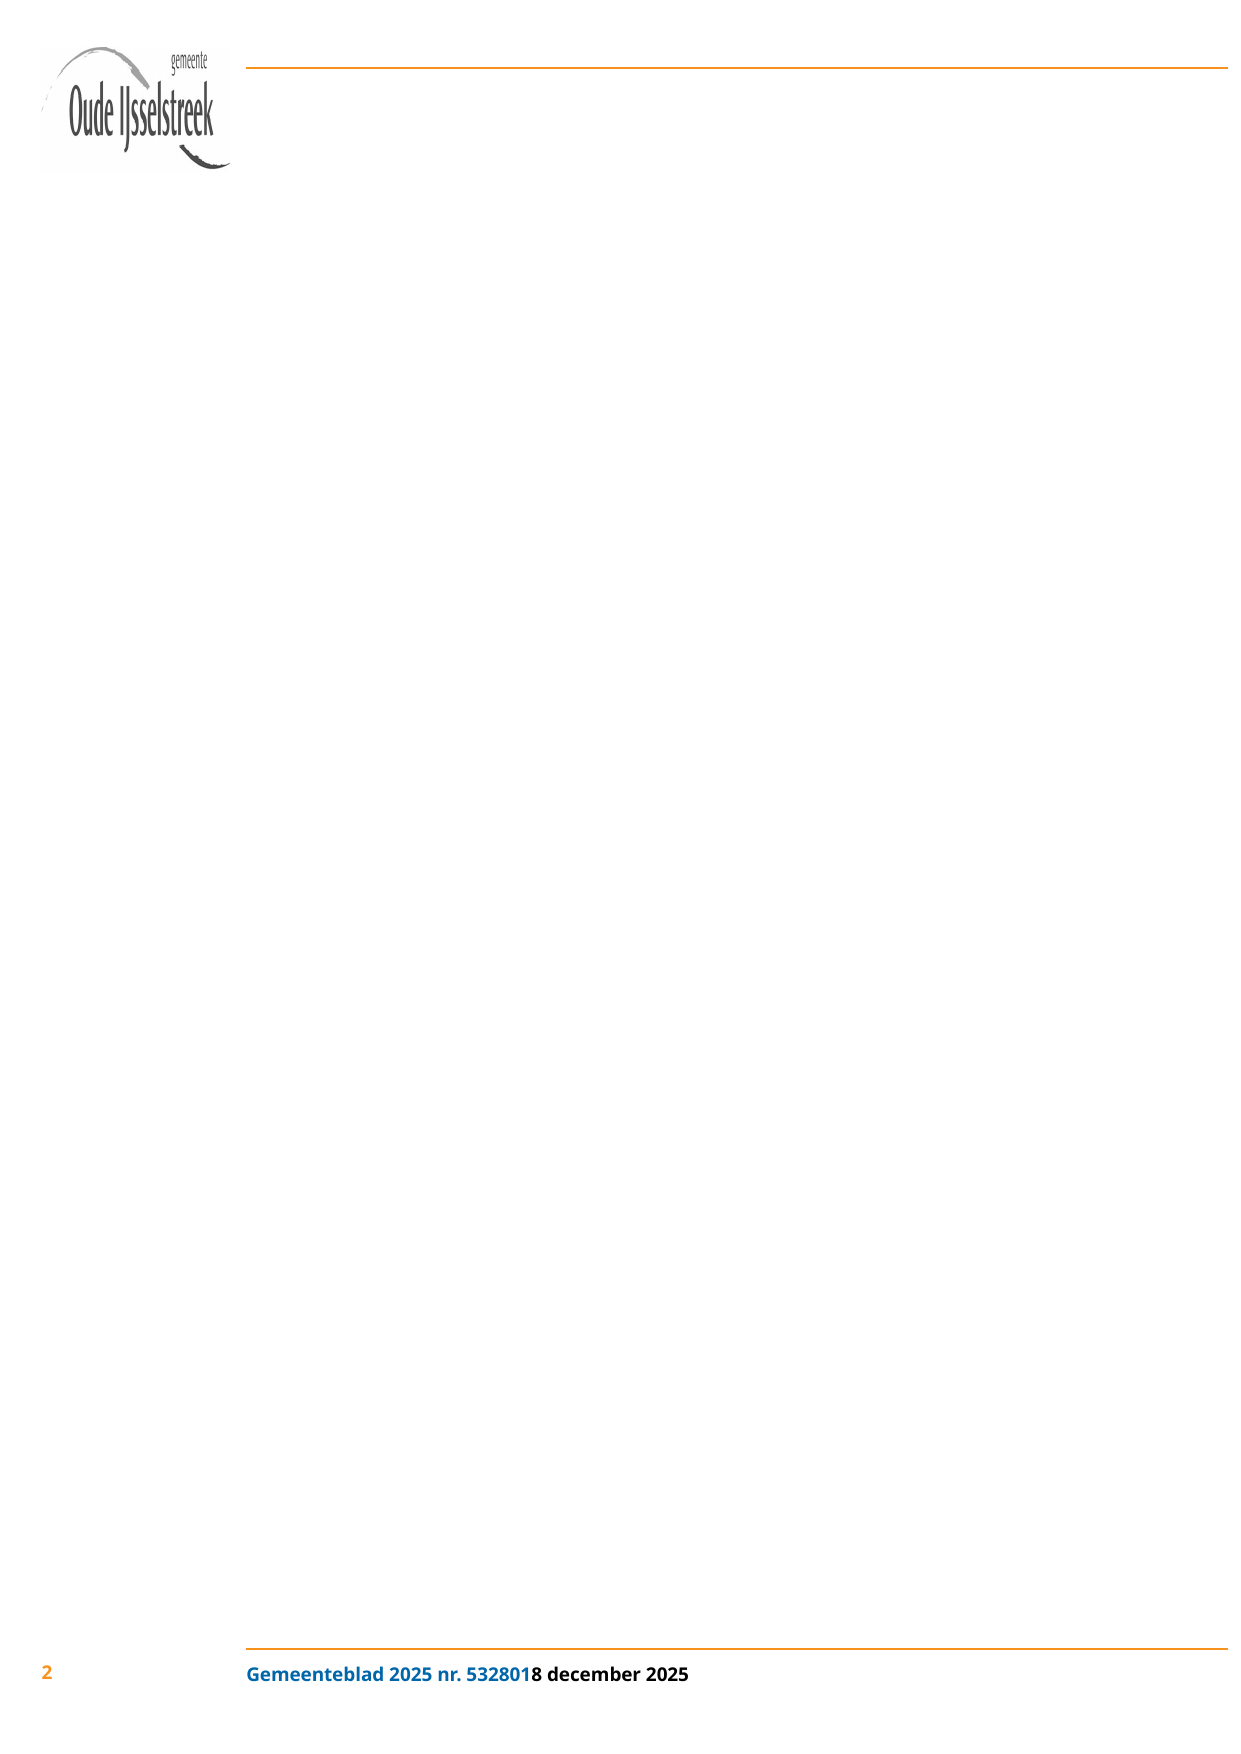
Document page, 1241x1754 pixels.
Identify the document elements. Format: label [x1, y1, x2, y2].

picture [41, 47, 231, 172]
